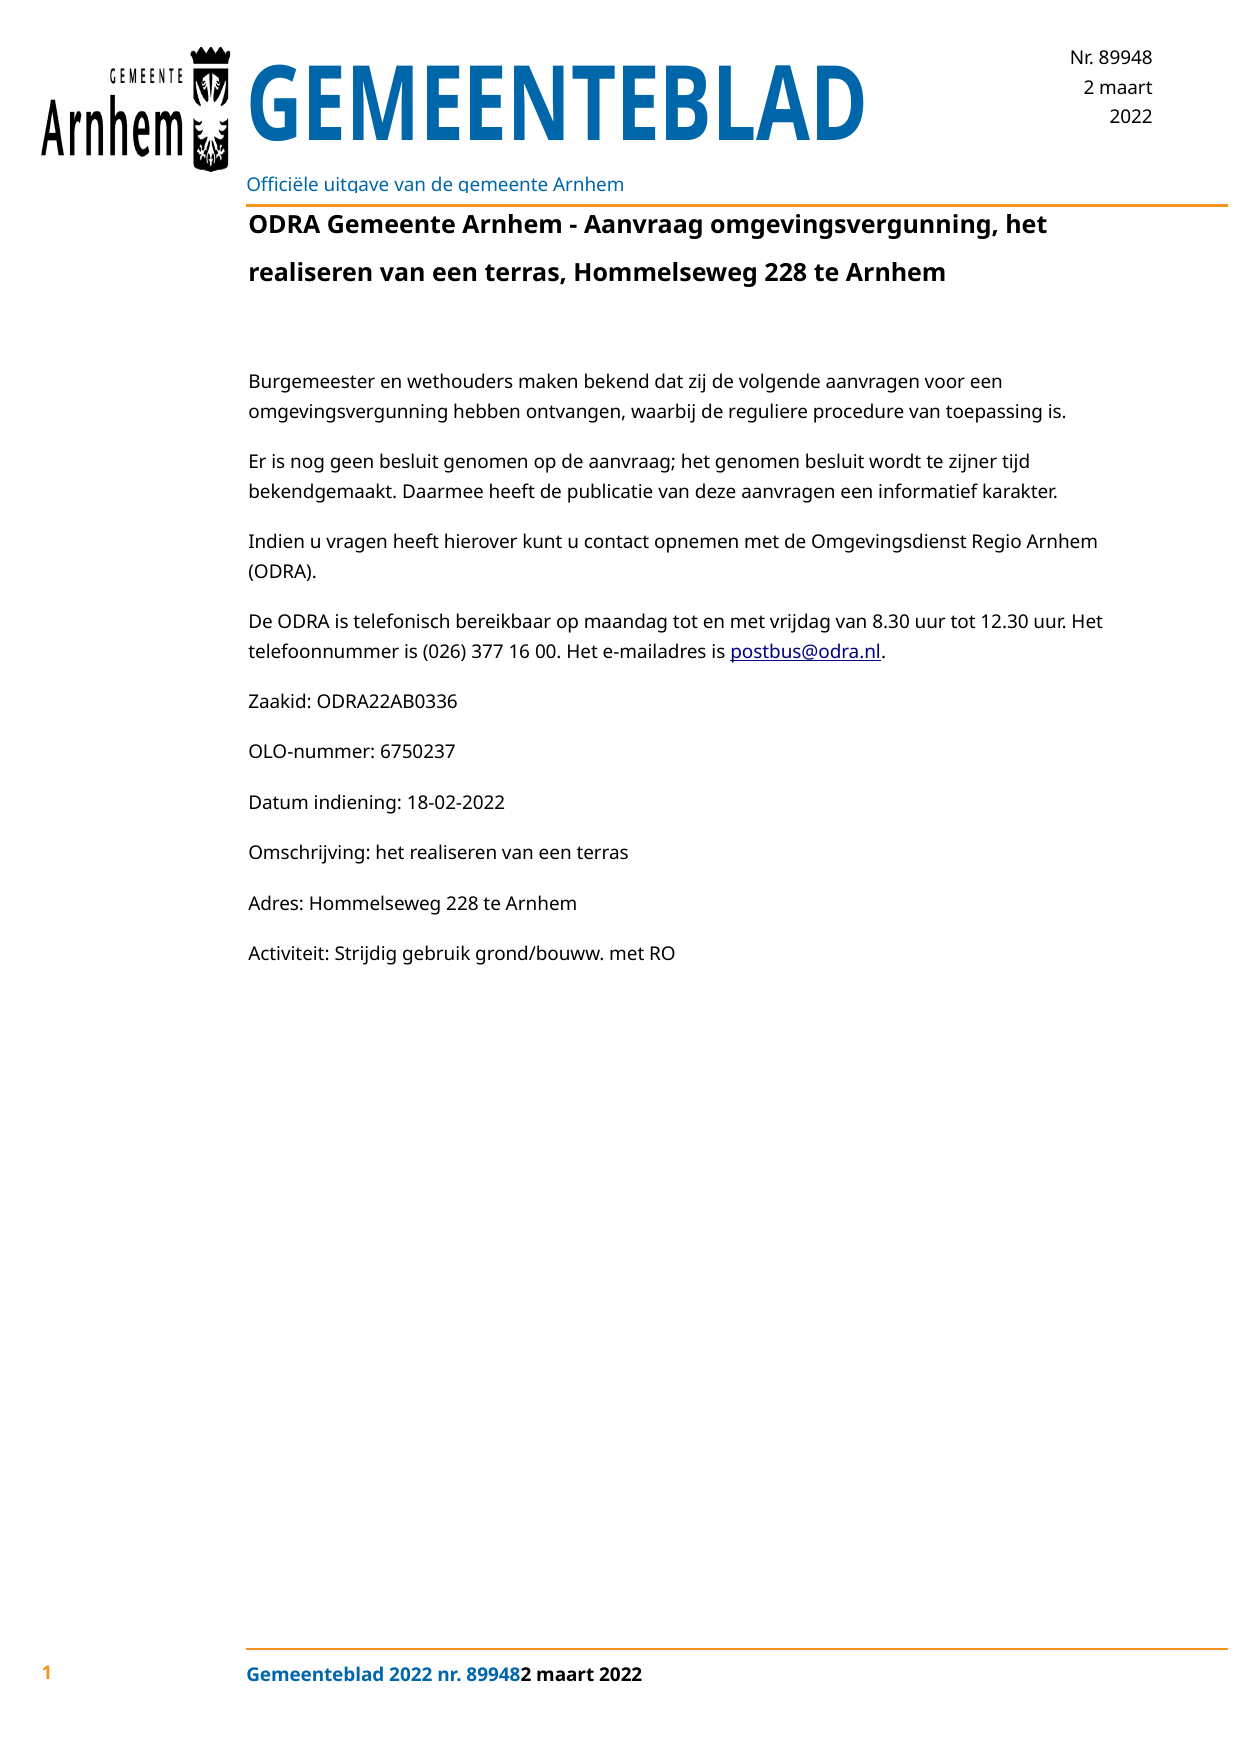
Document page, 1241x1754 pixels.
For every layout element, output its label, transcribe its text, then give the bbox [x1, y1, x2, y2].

text Indien u vragen heeft hierover kunt u contact opnemen met de Omgevingsdienst Regio Arnhem (ODRA). [248, 528, 1152, 584]
text ODRA Gemeente Arnhem - Aanvraag omgevingsvergunning, het realiseren van een terras, Hommelseweg 228 te Arnhem [248, 207, 1152, 288]
text Er is nog geen besluit genomen op de aanvraag; het genomen besluit wordt te zijner tijd bekendgemaakt. Daarmee heeft de publicatie van deze aanvragen een informatief karakter. [248, 448, 1152, 504]
text Burgemeester en wethouders maken bekend dat zij de volgende aanvragen voor een omgevingsvergunning hebben ontvangen, waarbij de reguliere procedure van toepassing is. [248, 368, 1152, 424]
text Activiteit: Strijdig gebruik grond/bouww. met RO [248, 940, 1152, 966]
text Datum indiening: 18-02-2022 [248, 789, 1152, 815]
text OLO-nummer: 6750237 [248, 739, 1152, 764]
text Adres: Hommelseweg 228 te Arnhem [248, 890, 1152, 916]
text Omschrijving: het realiseren van een terras [248, 839, 1152, 865]
text Zaakid: ODRA22AB0336 [248, 688, 1152, 714]
text De ODRA is telefonisch bereikbaar op maandag tot en met vrijdag van 8.30 uur tot 12.30 uur. Het telefoonnummer is (026) 377 16 00. Het e-mailadres is postbus@odra.nl. [248, 608, 1152, 664]
picture [41, 47, 231, 172]
